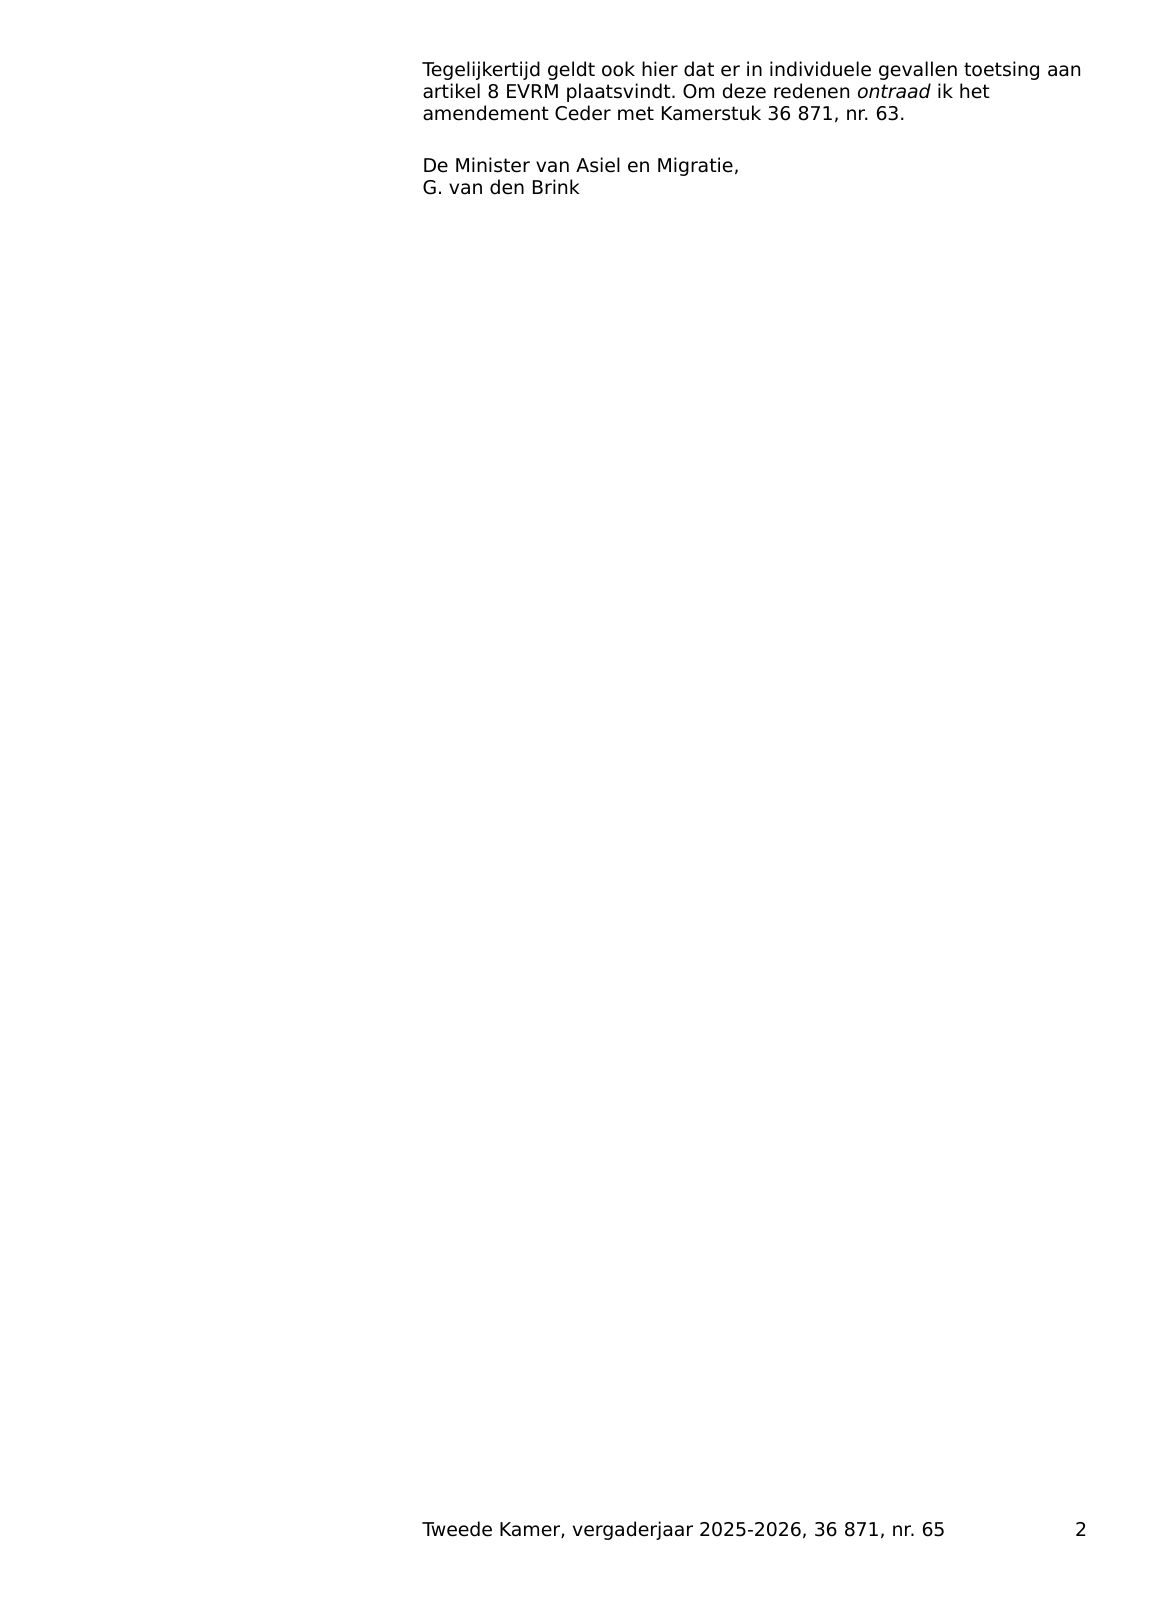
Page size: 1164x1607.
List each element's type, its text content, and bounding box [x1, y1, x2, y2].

text De Minister van Asiel en Migratie, G. van den Brink [422, 155, 1087, 199]
text Tegelijkertijd geldt ook hier dat er in individuele gevallen toetsing aan artikel 8 EVRM plaatsvindt. Om deze redenen ontraad ik het amendement Ceder met Kamerstuk 36 871, nr. 63. [422, 59, 1087, 125]
